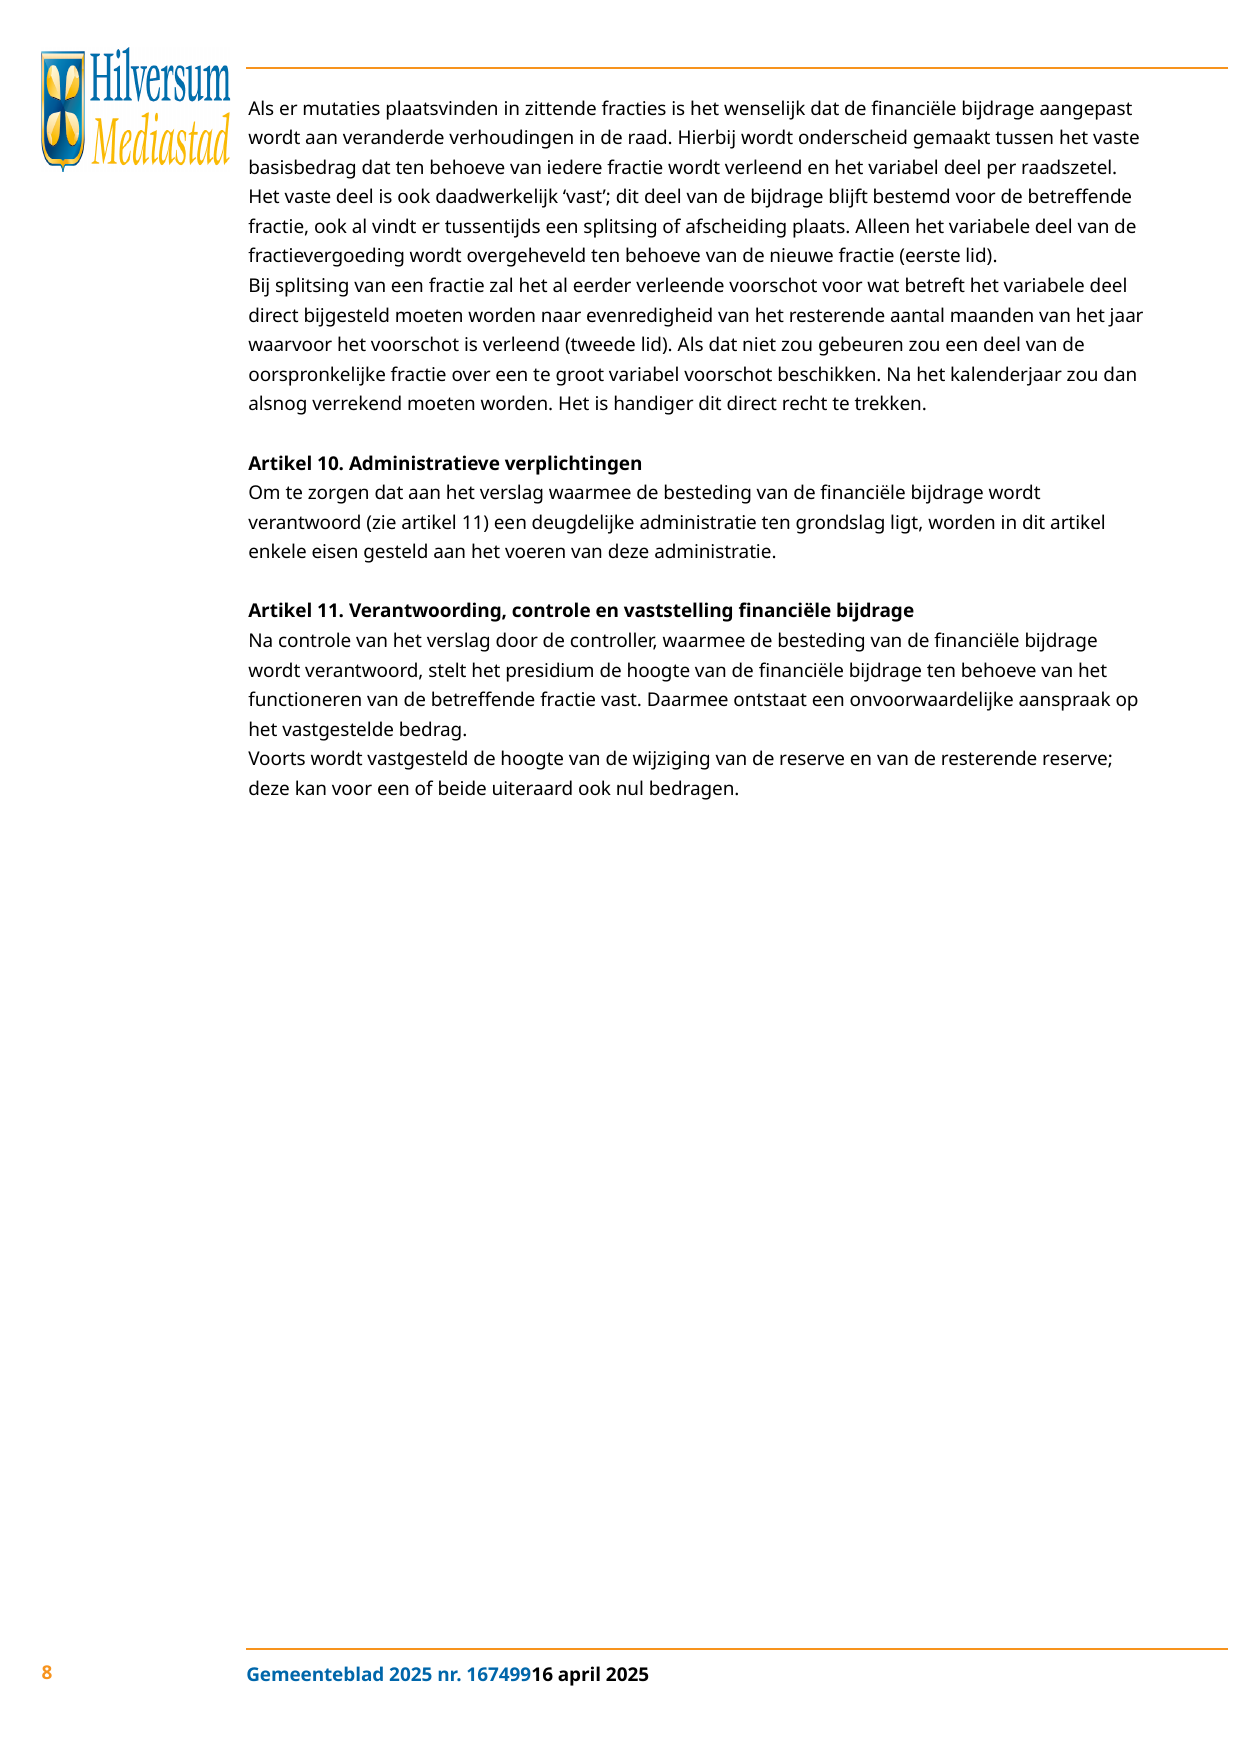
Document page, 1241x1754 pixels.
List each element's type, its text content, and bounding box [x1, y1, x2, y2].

text Artikel 10. Administratieve verplichtingen [248, 450, 1152, 476]
text Na controle van het verslag door de controller, waarmee de besteding van de financiële bijdrage wordt verantwoord, stelt het presidium de hoogte van de financiële bijdrage ten behoeve van het functioneren van de betreffende fractie vast. Daarmee ontstaat een onvoorwaardelijke aanspraak op het vastgestelde bedrag. [248, 627, 1152, 742]
text Artikel 11. Verantwoording, controle en vaststelling financiële bijdrage [248, 598, 1152, 623]
text Als er mutaties plaatsvinden in zittende fracties is het wenselijk dat de financiële bijdrage aangepast wordt aan veranderde verhoudingen in de raad. Hierbij wordt onderscheid gemaakt tussen het vaste basisbedrag dat ten behoeve van iedere fractie wordt verleend en het variabel deel per raadszetel. Het vaste deel is ook daadwerkelijk ‘vast’; dit deel van de bijdrage blijft bestemd voor de betreffende fractie, ook al vindt er tussentijds een splitsing of afscheiding plaats. Alleen het variabele deel van de fractievergoeding wordt overgeheveld ten behoeve van de nieuwe fractie (eerste lid). [248, 95, 1152, 268]
text Om te zorgen dat aan het verslag waarmee de besteding van de financiële bijdrage wordt verantwoord (zie artikel 11) een deugdelijke administratie ten grondslag ligt, worden in dit artikel enkele eisen gesteld aan het voeren van deze administratie. [248, 479, 1152, 564]
picture [41, 47, 231, 172]
text Voorts wordt vastgesteld de hoogte van de wijziging van de reserve en van de resterende reserve; deze kan voor een of beide uiteraard ook nul bedragen. [248, 746, 1152, 801]
text Bij splitsing van een fractie zal het al eerder verleende voorschot voor wat betreft het variabele deel direct bijgesteld moeten worden naar evenredigheid van het resterende aantal maanden van het jaar waarvoor het voorschot is verleend (tweede lid). Als dat niet zou gebeuren zou een deel van de oorspronkelijke fractie over een te groot variabel voorschot beschikken. Na het kalenderjaar zou dan alsnog verrekend moeten worden. Het is handiger dit direct recht te trekken. [248, 272, 1152, 416]
